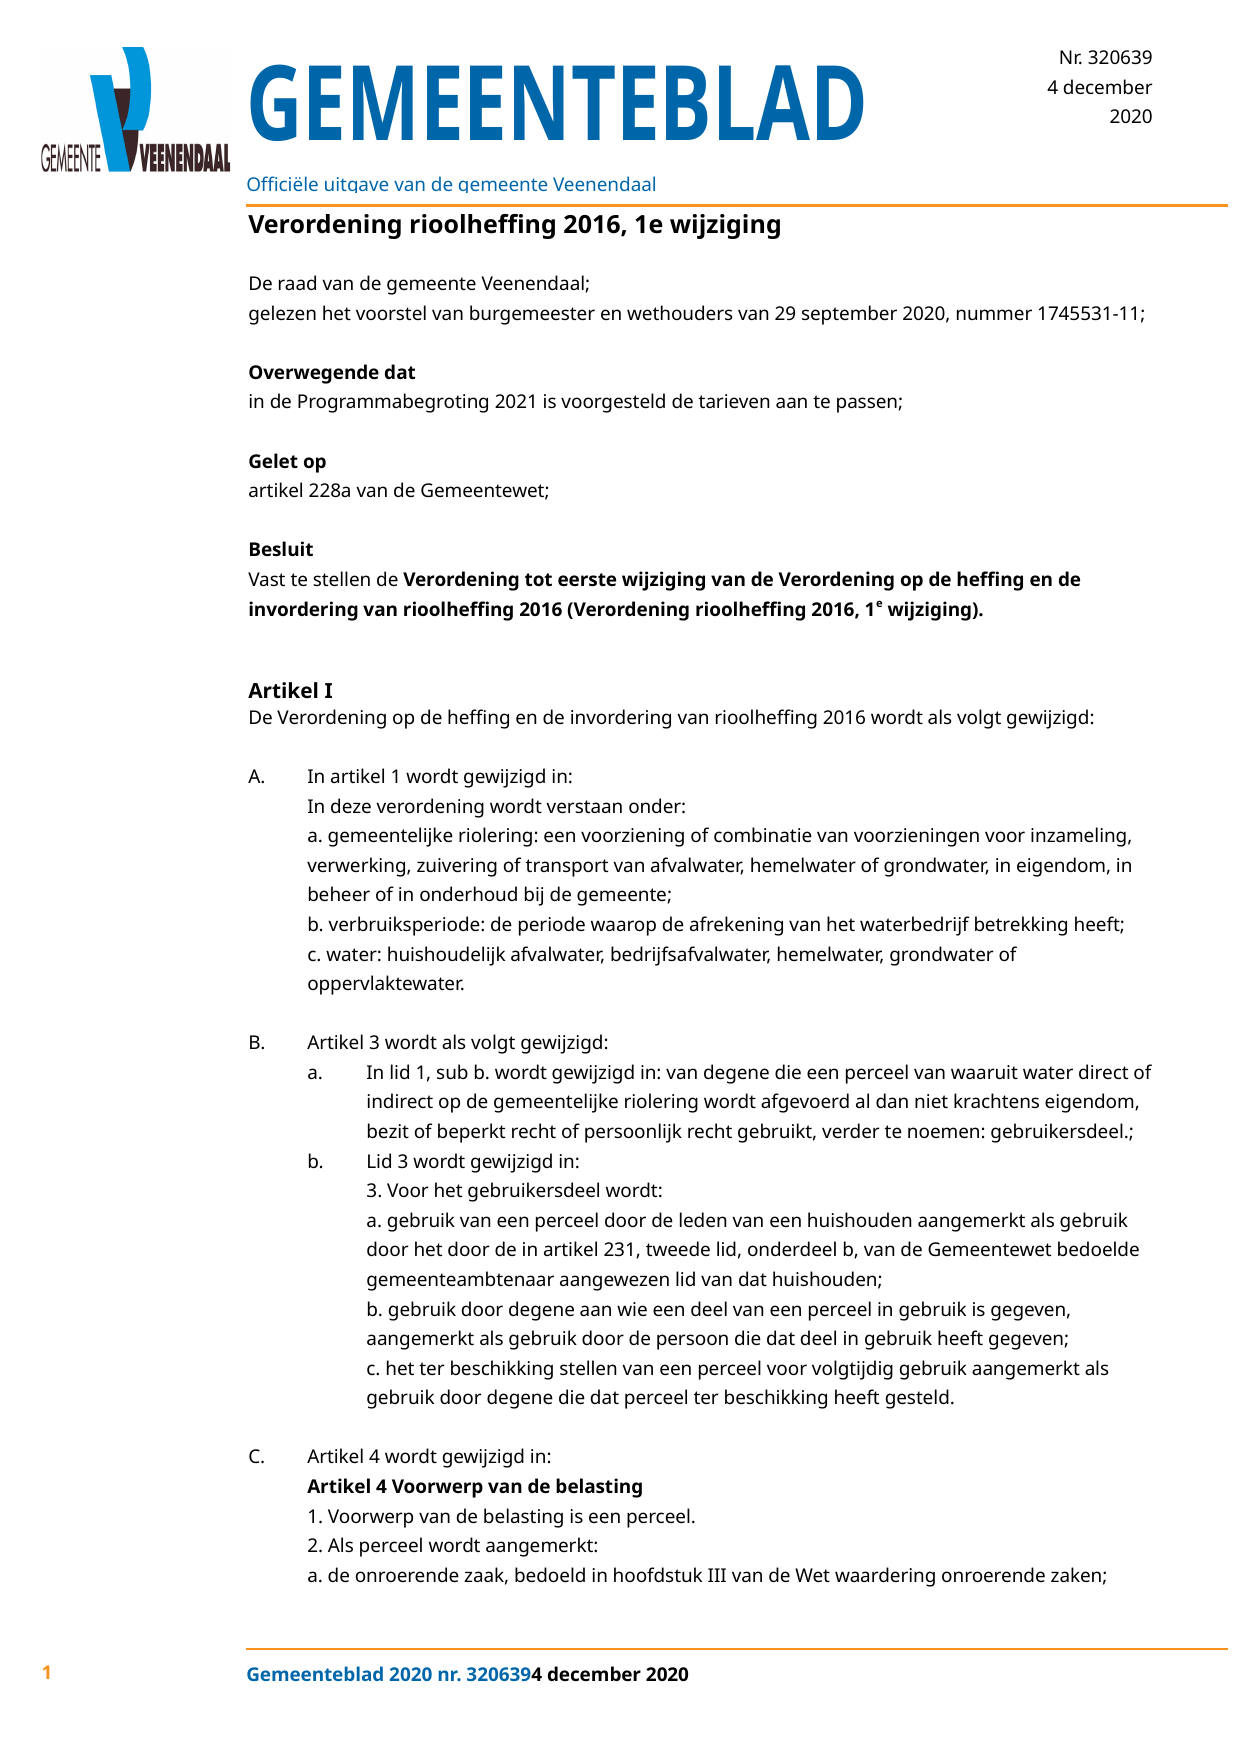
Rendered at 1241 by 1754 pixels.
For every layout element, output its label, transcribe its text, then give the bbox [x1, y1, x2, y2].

list a. de onroerende zaak, bedoeld in hoofdstuk III van de Wet waardering onroerende zaken; [248, 1562, 1152, 1588]
list a. gemeentelijke riolering: een voorziening of combinatie van voorzieningen voor inzameling, verwerking, zuivering of transport van afvalwater, hemelwater of grondwater, in eigendom, in beheer of in onderhoud bij de gemeente; [248, 822, 1152, 907]
list c. het ter beschikking stellen van een perceel voor volgtijdig gebruik aangemerkt als gebruik door degene die dat perceel ter beschikking heeft gesteld. [307, 1355, 1152, 1410]
list Artikel 3 wordt als volgt gewijzigd: [248, 1029, 1152, 1055]
text in de Programmabegroting 2021 is voorgesteld de tarieven aan te passen; [248, 389, 1152, 414]
list b. verbruiksperiode: de periode waarop de afrekening van het waterbedrijf betrekking heeft; [248, 911, 1152, 937]
list In artikel 1 wordt gewijzigd in: [248, 763, 1152, 789]
text artikel 228a van de Gemeentewet; [248, 477, 1152, 503]
list 1. Voorwerp van de belasting is een perceel. [248, 1503, 1152, 1529]
list 2. Als perceel wordt aangemerkt: [248, 1532, 1152, 1558]
text De Verordening op de heffing en de invordering van rioolheffing 2016 wordt als volgt gewijzigd: [248, 704, 1152, 730]
text Overwegende dat [248, 359, 1152, 385]
list 3. Voor het gebruikersdeel wordt: [307, 1177, 1152, 1203]
list Lid 3 wordt gewijzigd in: [307, 1148, 1152, 1174]
list In lid 1, sub b. wordt gewijzigd in: van degene die een perceel van waaruit water direct of indirect op de gemeentelijke riolering wordt afgevoerd al dan niet krachtens eigendom, bezit of beperkt recht of persoonlijk recht gebruikt, verder te noemen: gebruikersdeel.; [307, 1059, 1152, 1144]
list Artikel 4 wordt gewijzigd in: [248, 1444, 1152, 1469]
picture [123, 47, 231, 172]
text Gelet op [248, 448, 1152, 473]
text gelezen het voorstel van burgemeester en wethouders van 29 september 2020, nummer 1745531-11; [248, 300, 1152, 326]
list c. water: huishoudelijk afvalwater, bedrijfsafvalwater, hemelwater, grondwater of oppervlaktewater. [248, 941, 1152, 996]
list b. gebruik door degene aan wie een deel van een perceel in gebruik is gegeven, aangemerkt als gebruik door de persoon die dat deel in gebruik heeft gegeven; [307, 1296, 1152, 1351]
text Besluit [248, 537, 1152, 562]
text Verordening rioolheffing 2016, 1e wijziging [248, 207, 1152, 241]
list Artikel 4 Voorwerp van de belasting [248, 1473, 1152, 1499]
list a. gebruik van een perceel door de leden van een huishouden aangemerkt als gebruik door het door de in artikel 231, tweede lid, onderdeel b, van de Gemeentewet bedoelde gemeenteambtenaar aangewezen lid van dat huishouden; [307, 1207, 1152, 1292]
text Artikel I [248, 676, 1152, 704]
text Vast te stellen de Verordening tot eerste wijziging van de Verordening op de heffing en de invordering van rioolheffing 2016 (Verordening rioolheffing 2016, 1e wijziging). [248, 566, 1152, 621]
picture [41, 47, 130, 172]
list In deze verordening wordt verstaan onder: [248, 793, 1152, 819]
text De raad van de gemeente Veenendaal; [248, 270, 1152, 296]
